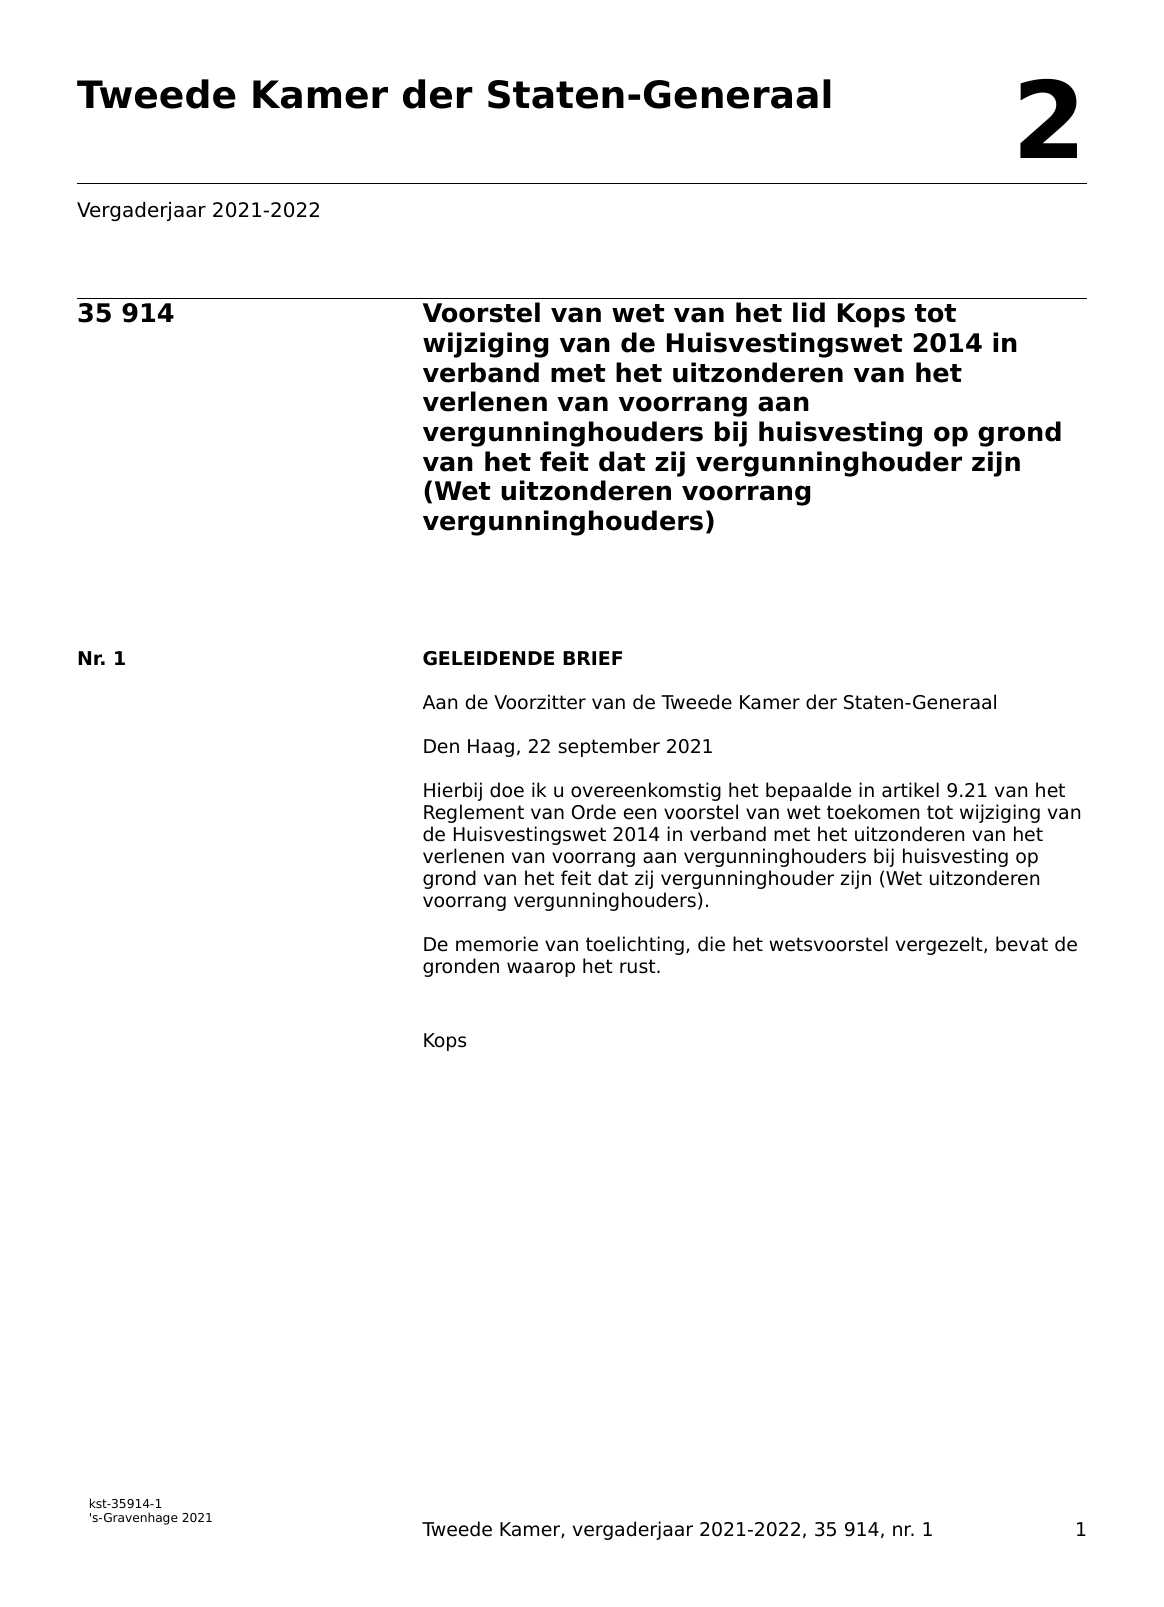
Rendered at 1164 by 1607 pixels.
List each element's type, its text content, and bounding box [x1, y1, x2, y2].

subtitle Nr. 1 GELEIDENDE BRIEF [77, 647, 1087, 669]
subtitle 35 914 Voorstel van wet van het lid Kops tot wijziging van de Huisvestingswet 2014 in verband met het uitzonderen van het verlenen van voorrang aan vergunninghouders bij huisvesting op grond van het feit dat zij vergunninghouder zijn (Wet uitzonderen voorrang vergunninghouders) [77, 299, 1087, 536]
table_header Tweede Kamer der Staten-Generaal [77, 59, 886, 183]
text Den Haag, 22 september 2021 [422, 736, 1087, 758]
text Hierbij doe ik u overeenkomstig het bepaalde in artikel 9.21 van het Reglement van Orde een voorstel van wet toekomen tot wijziging van de Huisvestingswet 2014 in verband met het uitzonderen van het verlenen van voorrang aan vergunninghouders bij huisvesting op grond van het feit dat zij vergunninghouder zijn (Wet uitzonderen voorrang vergunninghouders). [422, 780, 1087, 912]
text Aan de Voorzitter van de Tweede Kamer der Staten-Generaal [422, 692, 1087, 714]
text kst-35914-1 [88, 1497, 323, 1511]
text 's-Gravenhage 2021 [88, 1511, 323, 1525]
table_cell Vergaderjaar 2021-2022 [77, 184, 1087, 298]
table_header 2 [886, 59, 1087, 183]
text De memorie van toelichting, die het wetsvoorstel vergezelt, bevat de gronden waarop het rust. [422, 934, 1087, 978]
text Kops [422, 1008, 1087, 1052]
